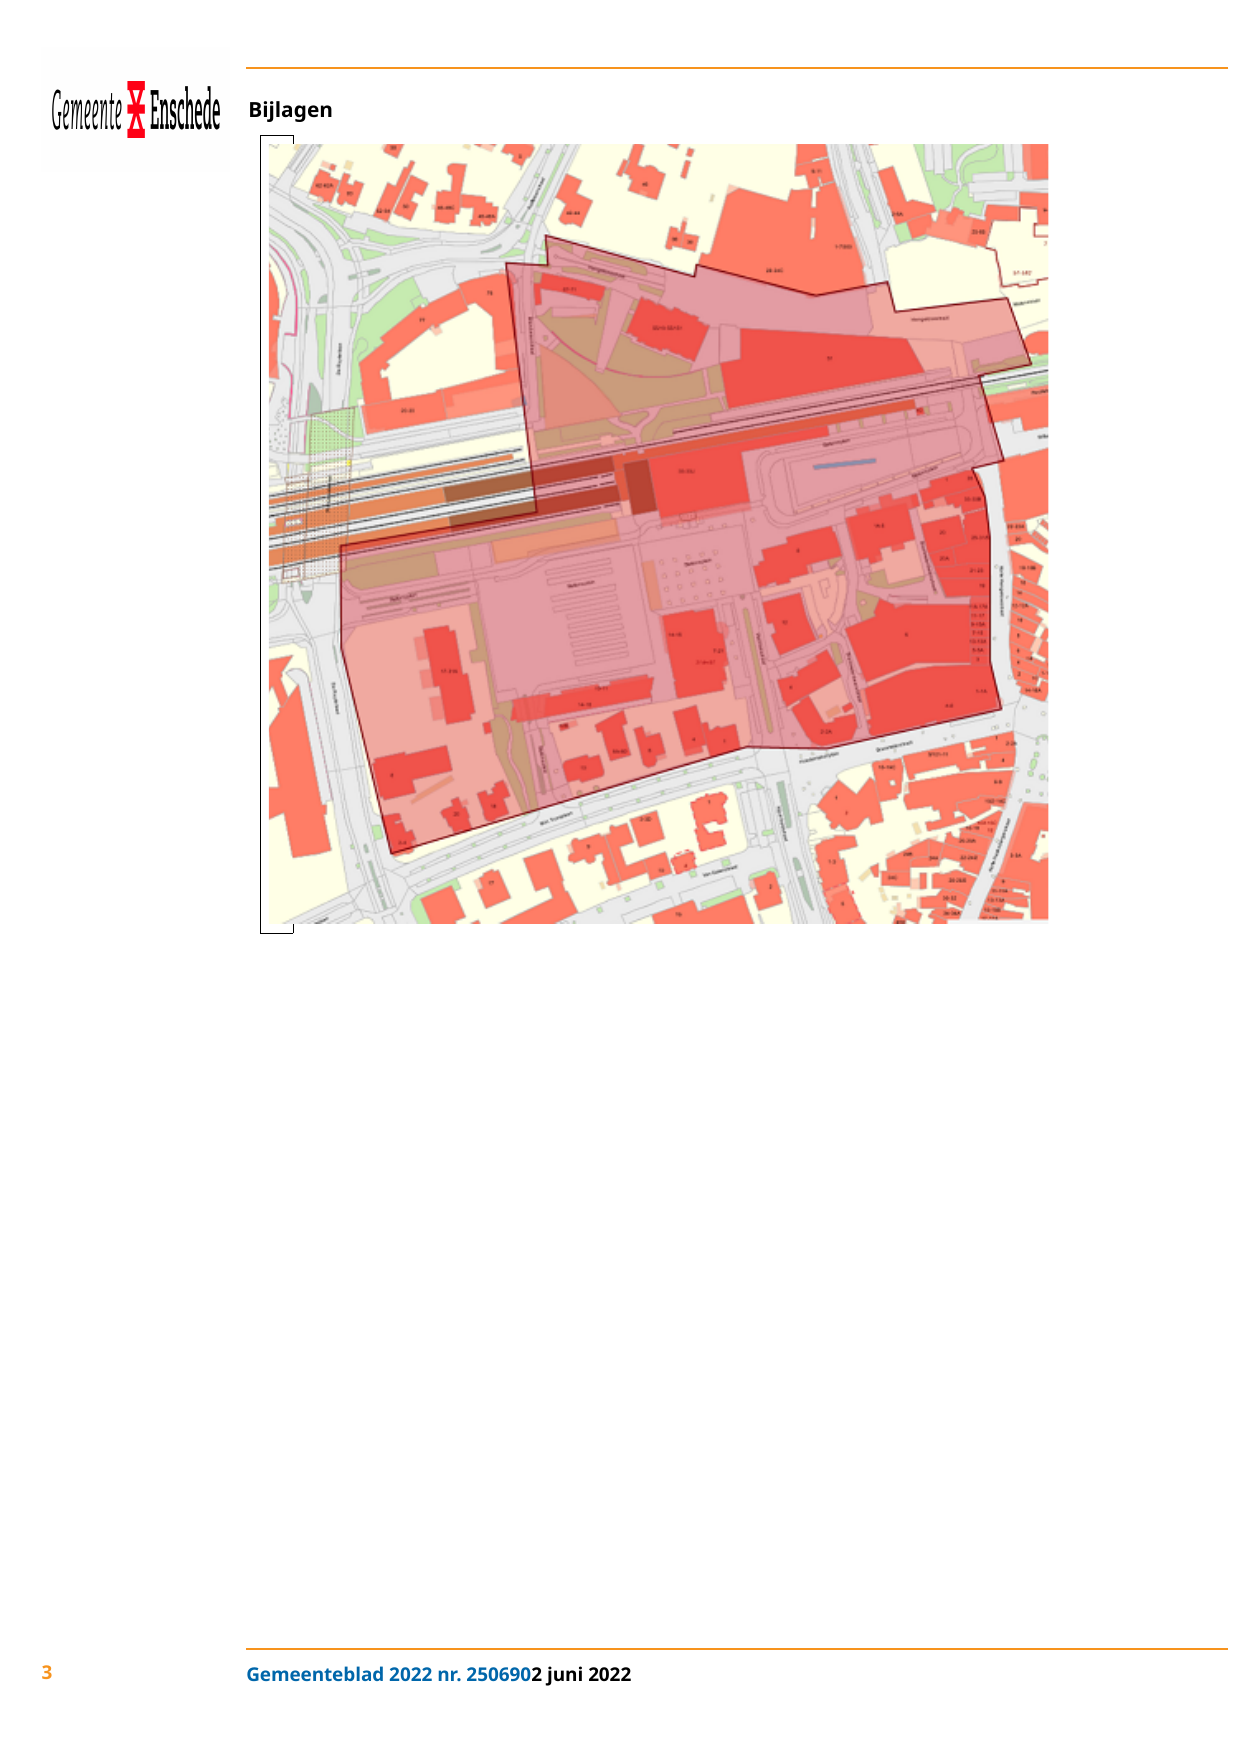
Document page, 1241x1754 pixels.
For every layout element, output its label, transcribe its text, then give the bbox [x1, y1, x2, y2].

text Bijlagen [248, 95, 1152, 123]
picture [268, 144, 1049, 924]
picture [41, 47, 231, 172]
